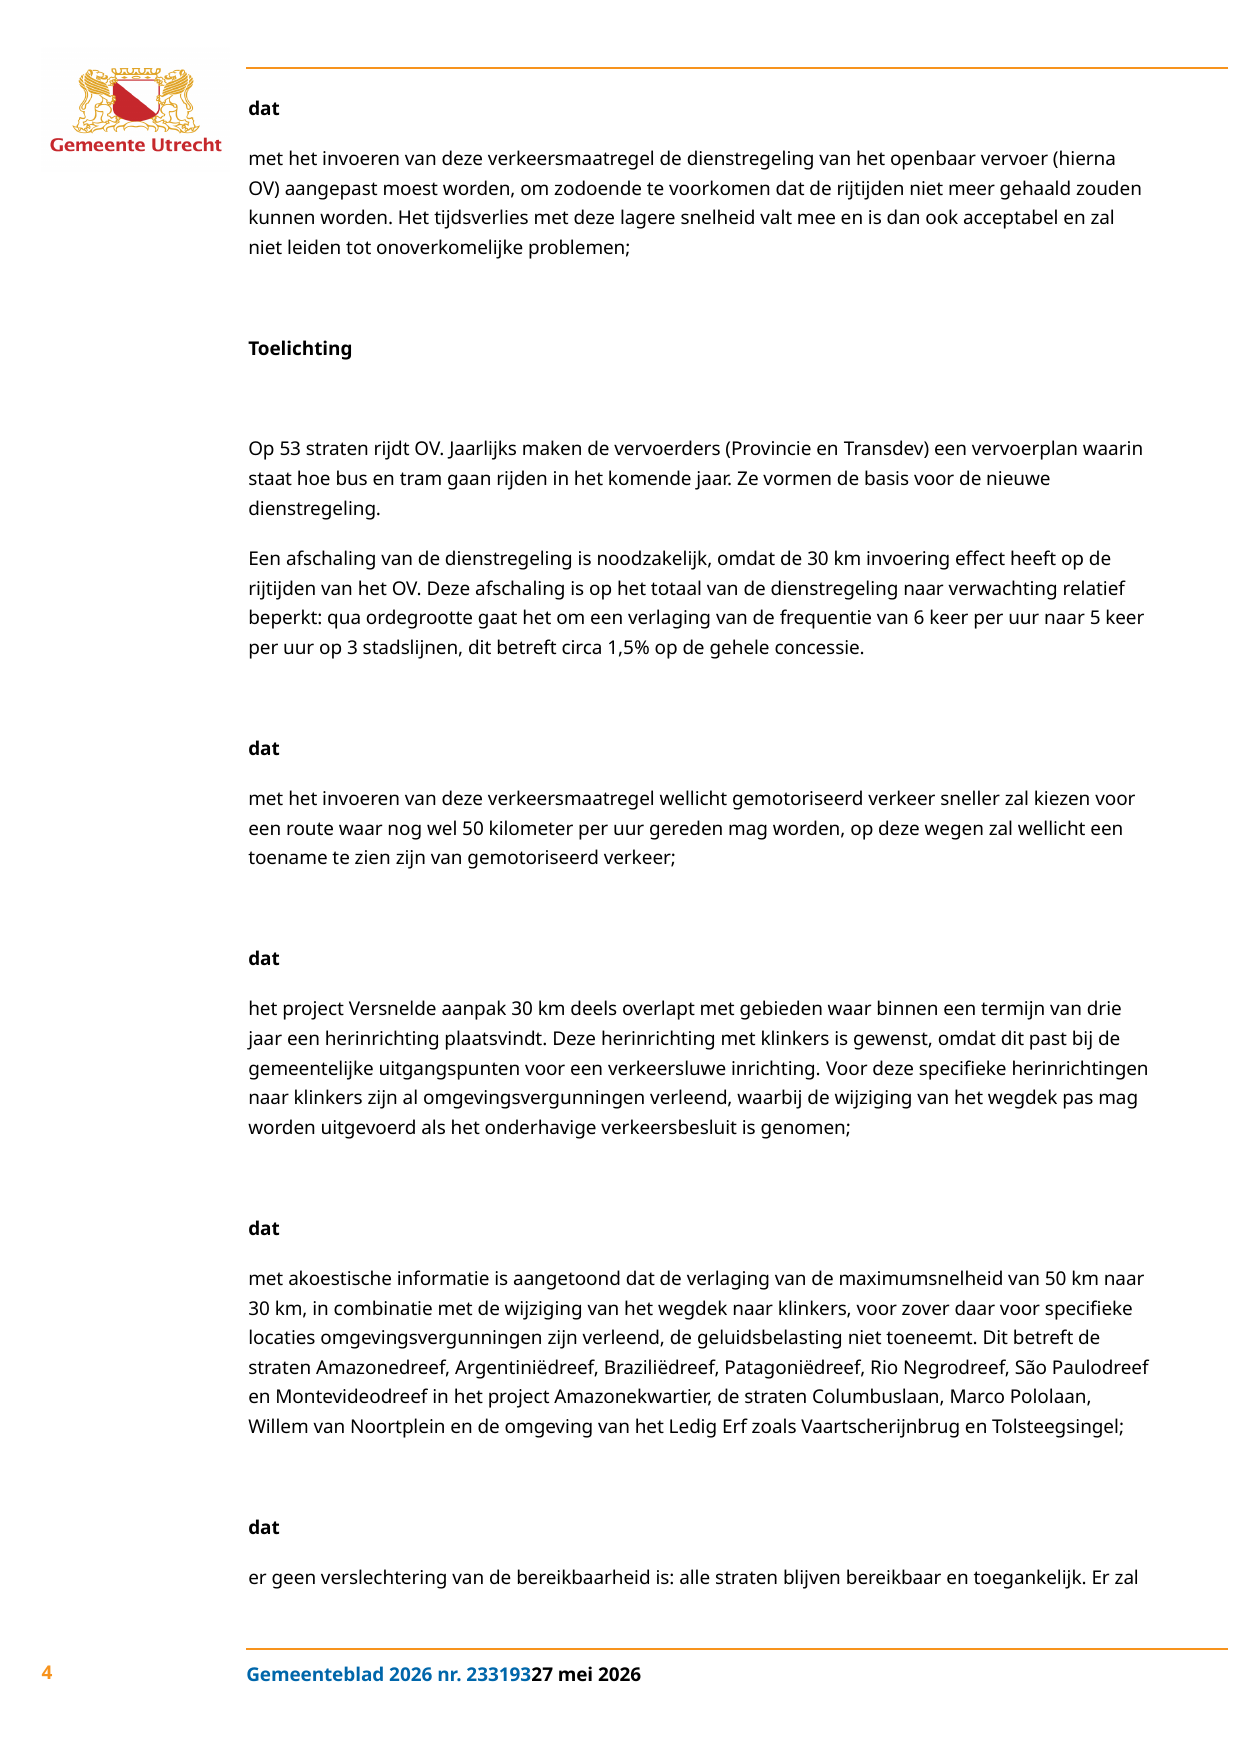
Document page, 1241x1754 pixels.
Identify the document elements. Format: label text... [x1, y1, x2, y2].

picture [41, 47, 231, 172]
text Op 53 straten rijdt OV. Jaarlijks maken de vervoerders (Provincie en Transdev) een vervoerplan waarin staat hoe bus en tram gaan rijden in het komende jaar. Ze vormen de basis voor de nieuwe dienstregeling. [248, 436, 1152, 521]
text met akoestische informatie is aangetoond dat de verlaging van de maximumsnelheid van 50 km naar 30 km, in combinatie met de wijziging van het wegdek naar klinkers, voor zover daar voor specifieke locaties omgevingsvergunningen zijn verleend, de geluidsbelasting niet toeneemt. Dit betreft de straten Amazonedreef, Argentiniëdreef, Braziliëdreef, Patagoniëdreef, Rio Negrodreef, São Paulodreef en Montevideodreef in het project Amazonekwartier, de straten Columbuslaan, Marco Pololaan, Willem van Noortplein en de omgeving van het Ledig Erf zoals Vaartscherijnbrug en Tolsteegsingel; [248, 1265, 1152, 1439]
text dat [248, 1215, 1152, 1241]
text dat [248, 945, 1152, 971]
text Een afschaling van de dienstregeling is noodzakelijk, omdat de 30 km invoering effect heeft op de rijtijden van het OV. Deze afschaling is op het totaal van de dienstregeling naar verwachting relatief beperkt: qua ordegrootte gaat het om een verlaging van de frequentie van 6 keer per uur naar 5 keer per uur op 3 stadslijnen, dit betreft circa 1,5% op de gehele concessie. [248, 545, 1152, 660]
text dat [248, 95, 1152, 121]
text met het invoeren van deze verkeersmaatregel de dienstregeling van het openbaar vervoer (hierna OV) aangepast moest worden, om zodoende te voorkomen dat de rijtijden niet meer gehaald zouden kunnen worden. Het tijdsverlies met deze lagere snelheid valt mee en is dan ook acceptabel en zal niet leiden tot onoverkomelijke problemen; [248, 145, 1152, 260]
text dat [248, 735, 1152, 761]
text Toelichting [248, 335, 1152, 361]
text dat [248, 1514, 1152, 1540]
text het project Versnelde aanpak 30 km deels overlapt met gebieden waar binnen een termijn van drie jaar een herinrichting plaatsvindt. Deze herinrichting met klinkers is gewenst, omdat dit past bij de gemeentelijke uitgangspunten voor een verkeersluwe inrichting. Voor deze specifieke herinrichtingen naar klinkers zijn al omgevingsvergunningen verleend, waarbij de wijziging van het wegdek pas mag worden uitgevoerd als het onderhavige verkeersbesluit is genomen; [248, 996, 1152, 1140]
text met het invoeren van deze verkeersmaatregel wellicht gemotoriseerd verkeer sneller zal kiezen voor een route waar nog wel 50 kilometer per uur gereden mag worden, op deze wegen zal wellicht een toename te zien zijn van gemotoriseerd verkeer; [248, 785, 1152, 870]
text er geen verslechtering van de bereikbaarheid is: alle straten blijven bereikbaar en toegankelijk. Er zal [248, 1564, 1152, 1590]
